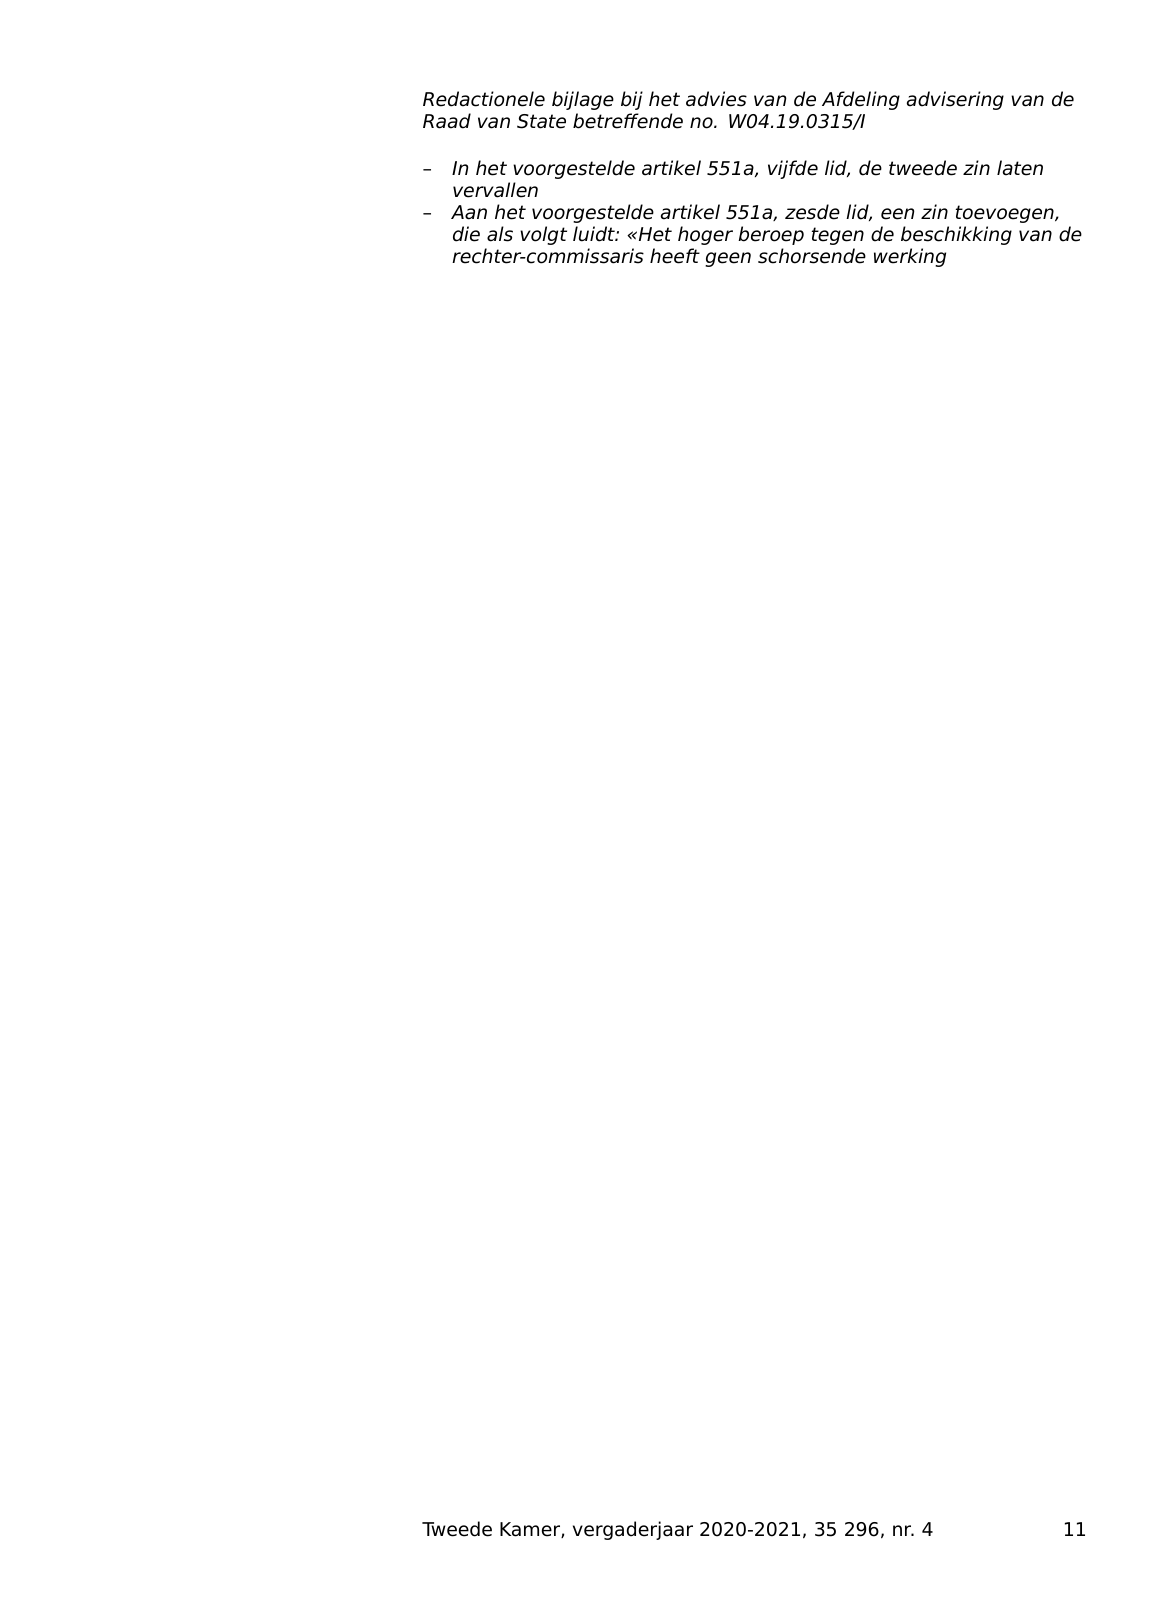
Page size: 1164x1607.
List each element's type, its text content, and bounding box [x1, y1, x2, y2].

text – In het voorgestelde artikel 551a, vijfde lid, de tweede zin laten vervallen [422, 158, 1087, 202]
text – Aan het voorgestelde artikel 551a, zesde lid, een zin toevoegen, die als volgt luidt: «Het hoger beroep tegen de beschikking van de rechter-commissaris heeft geen schorsende werking [422, 202, 1087, 268]
subtitle Redactionele bijlage bij het advies van de Afdeling advisering van de Raad van State betreffende no. W04.19.0315/I [77, 89, 1087, 133]
